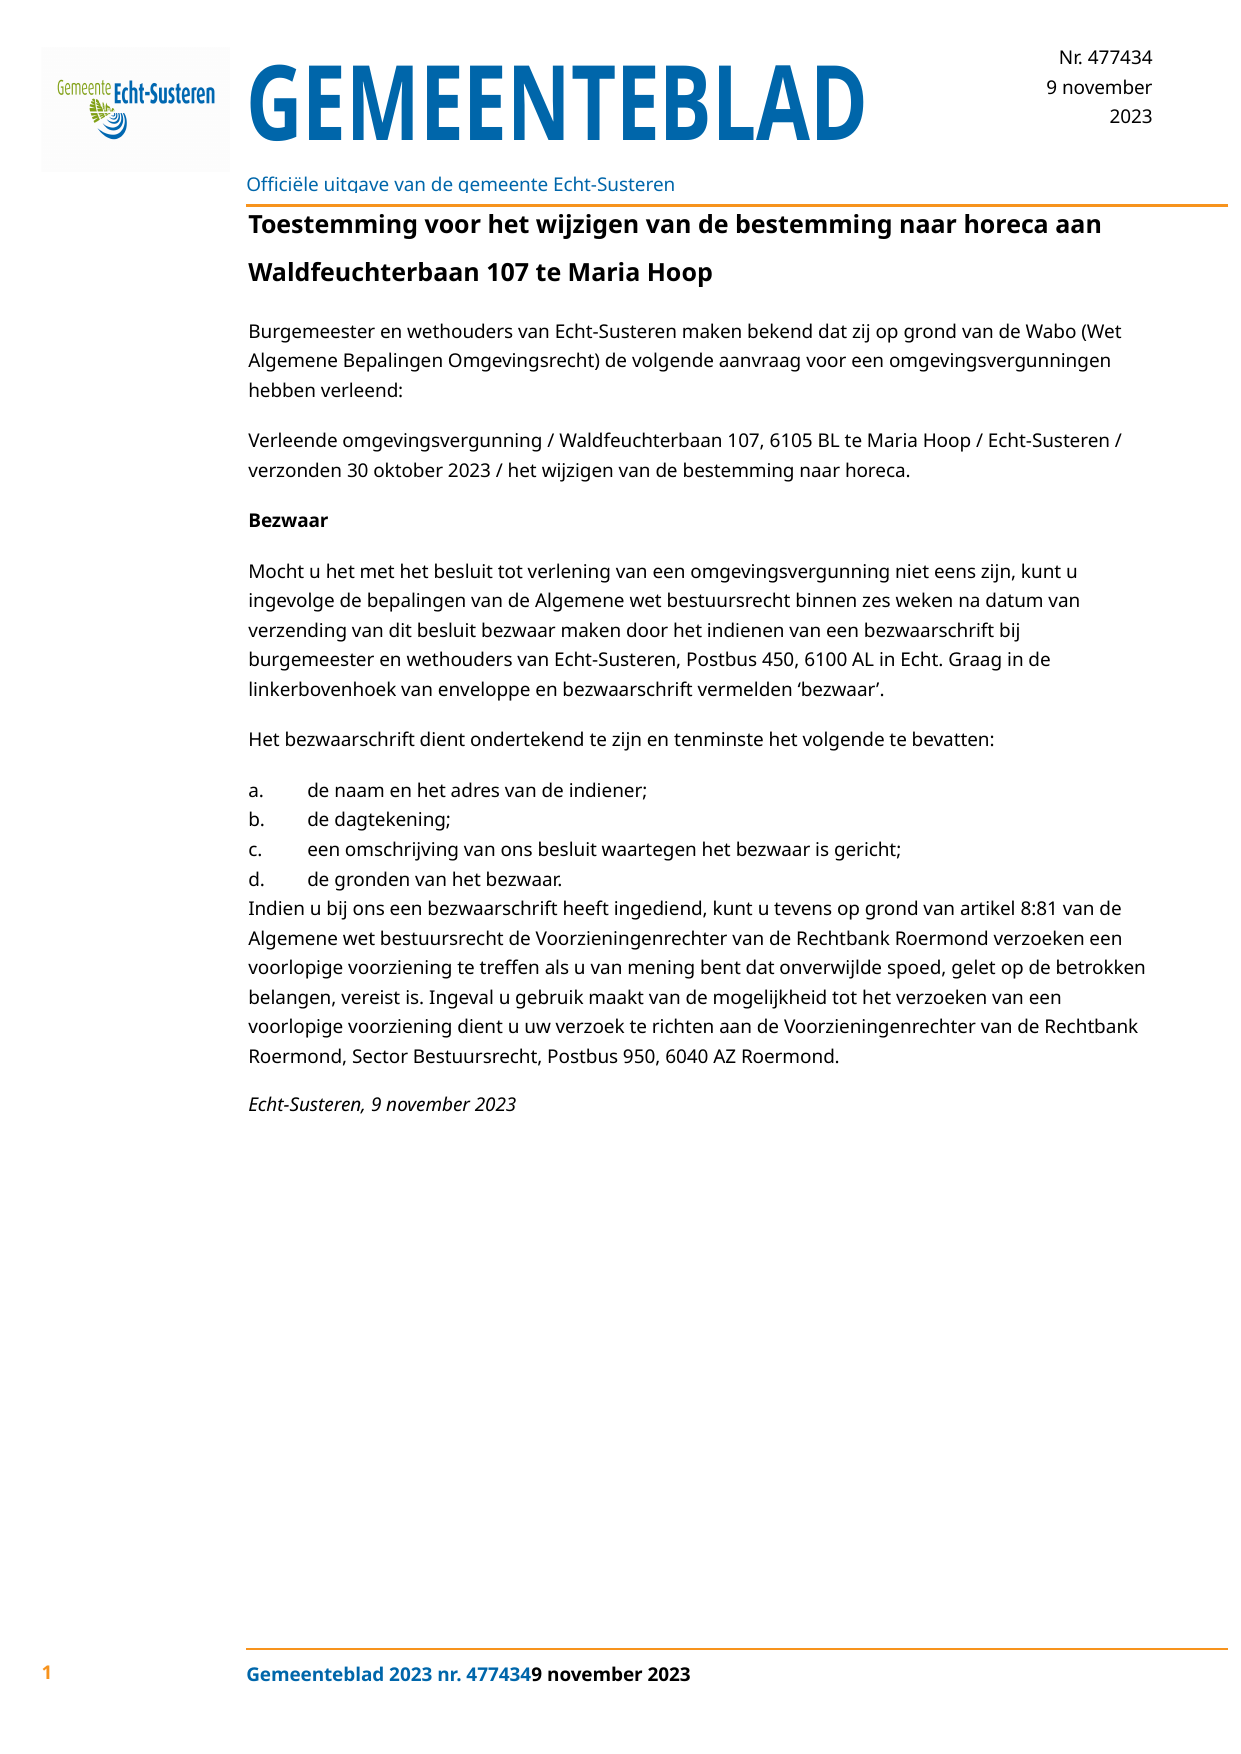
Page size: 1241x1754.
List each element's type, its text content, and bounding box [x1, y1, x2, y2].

text Het bezwaarschrift dient ondertekend te zijn en tenminste het volgende te bevatten: [248, 727, 1152, 752]
list de naam en het adres van de indiener; [248, 777, 1152, 803]
text Verleende omgevingsvergunning / Waldfeuchterbaan 107, 6105 BL te Maria Hoop / Echt-Susteren / verzonden 30 oktober 2023 / het wijzigen van de bestemming naar horeca. [248, 427, 1152, 483]
list de gronden van het bezwaar. [248, 866, 1152, 892]
text Bezwaar [248, 507, 1152, 533]
text Burgemeester en wethouders van Echt-Susteren maken bekend dat zij op grond van de Wabo (Wet Algemene Bepalingen Omgevingsrecht) de volgende aanvraag voor een omgevingsvergunningen hebben verleend: [248, 318, 1152, 403]
text Echt-Susteren, 9 november 2023 [248, 1091, 1152, 1117]
list een omschrijving van ons besluit waartegen het bezwaar is gericht; [248, 836, 1152, 862]
text Toestemming voor het wijzigen van de bestemming naar horeca aan Waldfeuchterbaan 107 te Maria Hoop [248, 207, 1152, 288]
text Indien u bij ons een bezwaarschrift heeft ingediend, kunt u tevens op grond van artikel 8:81 van de Algemene wet bestuursrecht de Voorzieningenrechter van de Rechtbank Roermond verzoeken een voorlopige voorziening te treffen als u van mening bent dat onverwijlde spoed, gelet op de betrokken belangen, vereist is. Ingeval u gebruik maakt van de mogelijkheid tot het verzoeken van een voorlopige voorziening dient u uw verzoek te richten aan de Voorzieningenrechter van de Rechtbank Roermond, Sector Bestuursrecht, Postbus 950, 6040 AZ Roermond. [248, 895, 1152, 1069]
text Mocht u het met het besluit tot verlening van een omgevingsvergunning niet eens zijn, kunt u ingevolge de bepalingen van de Algemene wet bestuursrecht binnen zes weken na datum van verzending van dit besluit bezwaar maken door het indienen van een bezwaarschrift bij burgemeester en wethouders van Echt-Susteren, Postbus 450, 6100 AL in Echt. Graag in de linkerbovenhoek van enveloppe en bezwaarschrift vermelden ‘bezwaar’. [248, 558, 1152, 702]
picture [41, 47, 231, 172]
list de dagtekening; [248, 807, 1152, 832]
